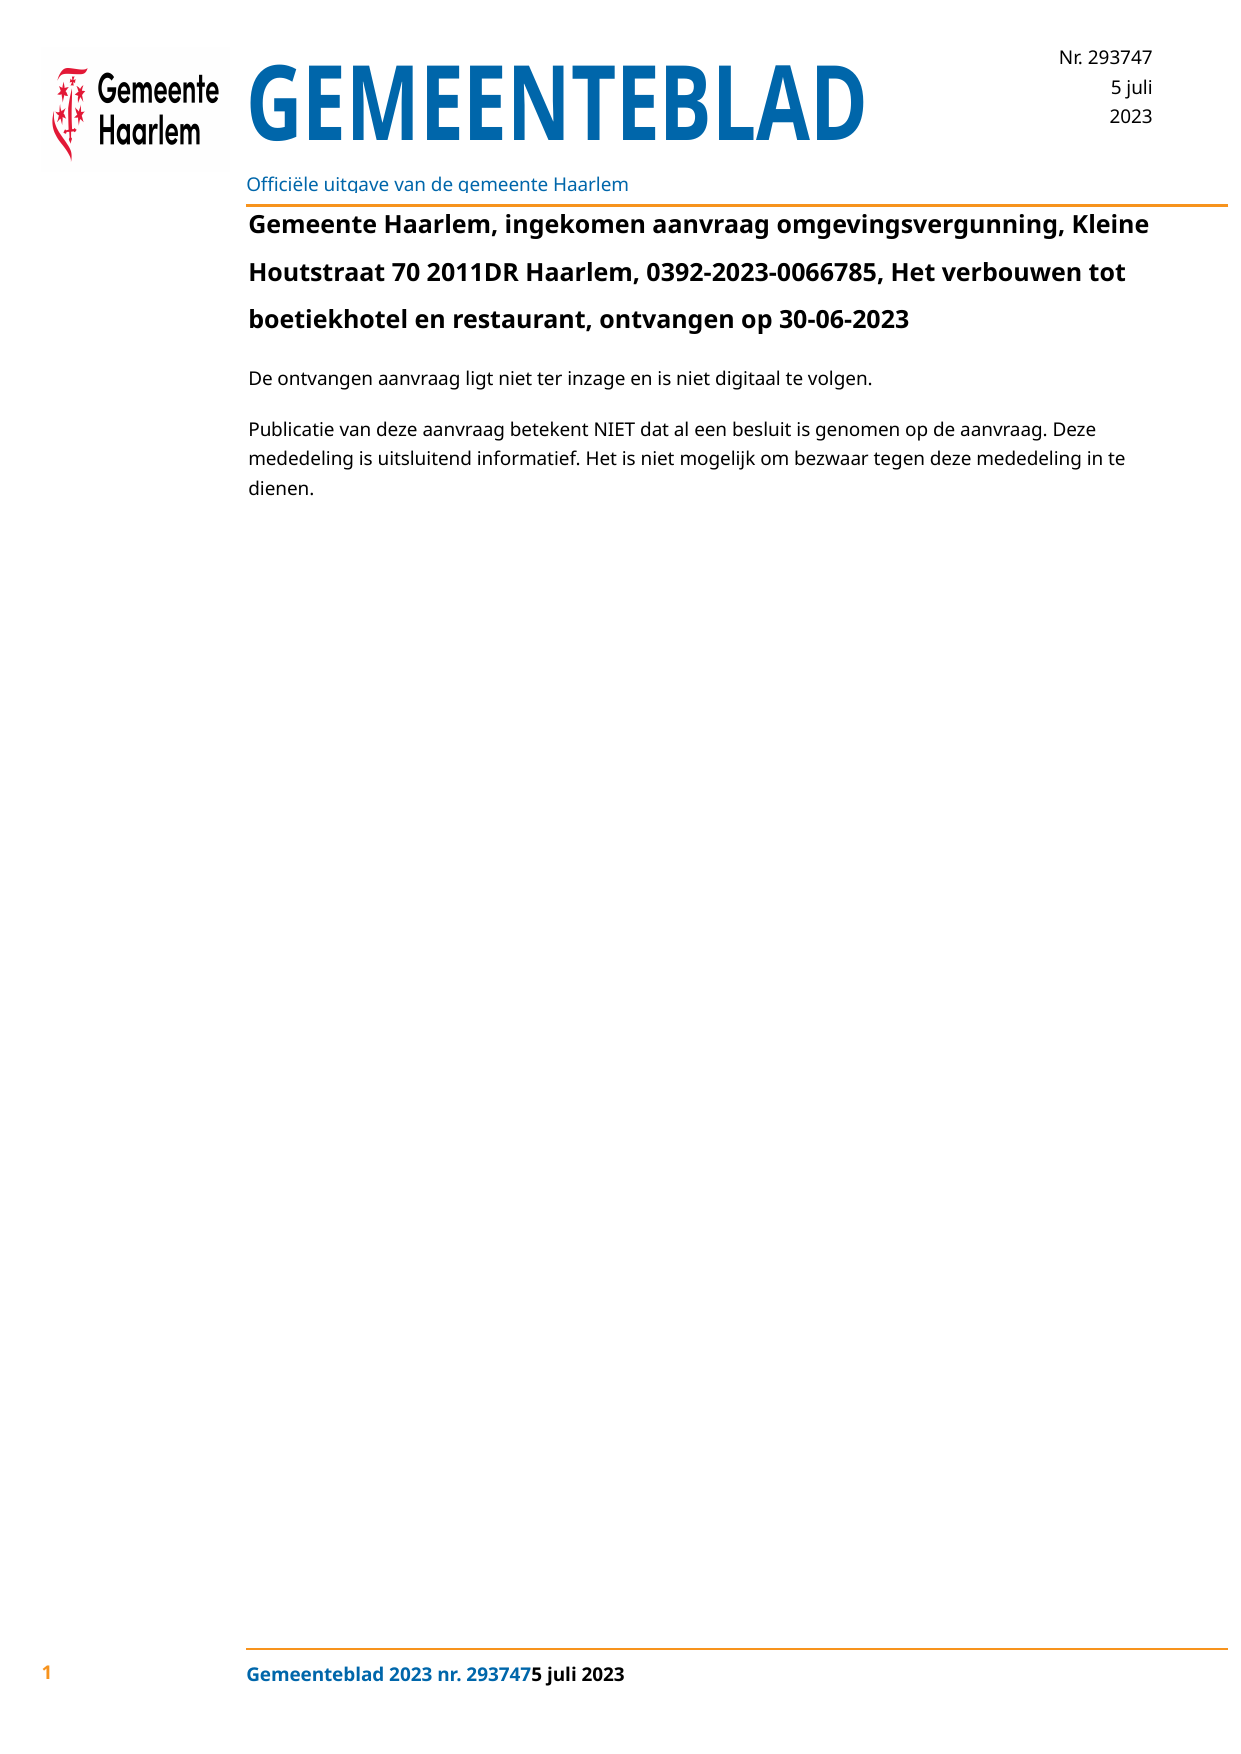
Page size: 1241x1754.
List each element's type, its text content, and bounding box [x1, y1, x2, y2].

text Gemeente Haarlem, ingekomen aanvraag omgevingsvergunning, Kleine Houtstraat 70 2011DR Haarlem, 0392-2023-0066785, Het verbouwen tot boetiekhotel en restaurant, ontvangen op 30-06-2023 [248, 207, 1152, 336]
picture [41, 47, 231, 172]
text De ontvangen aanvraag ligt niet ter inzage en is niet digitaal te volgen. [248, 366, 1152, 391]
text Publicatie van deze aanvraag betekent NIET dat al een besluit is genomen op de aanvraag. Deze mededeling is uitsluitend informatief. Het is niet mogelijk om bezwaar tegen deze mededeling in te dienen. [248, 416, 1152, 501]
